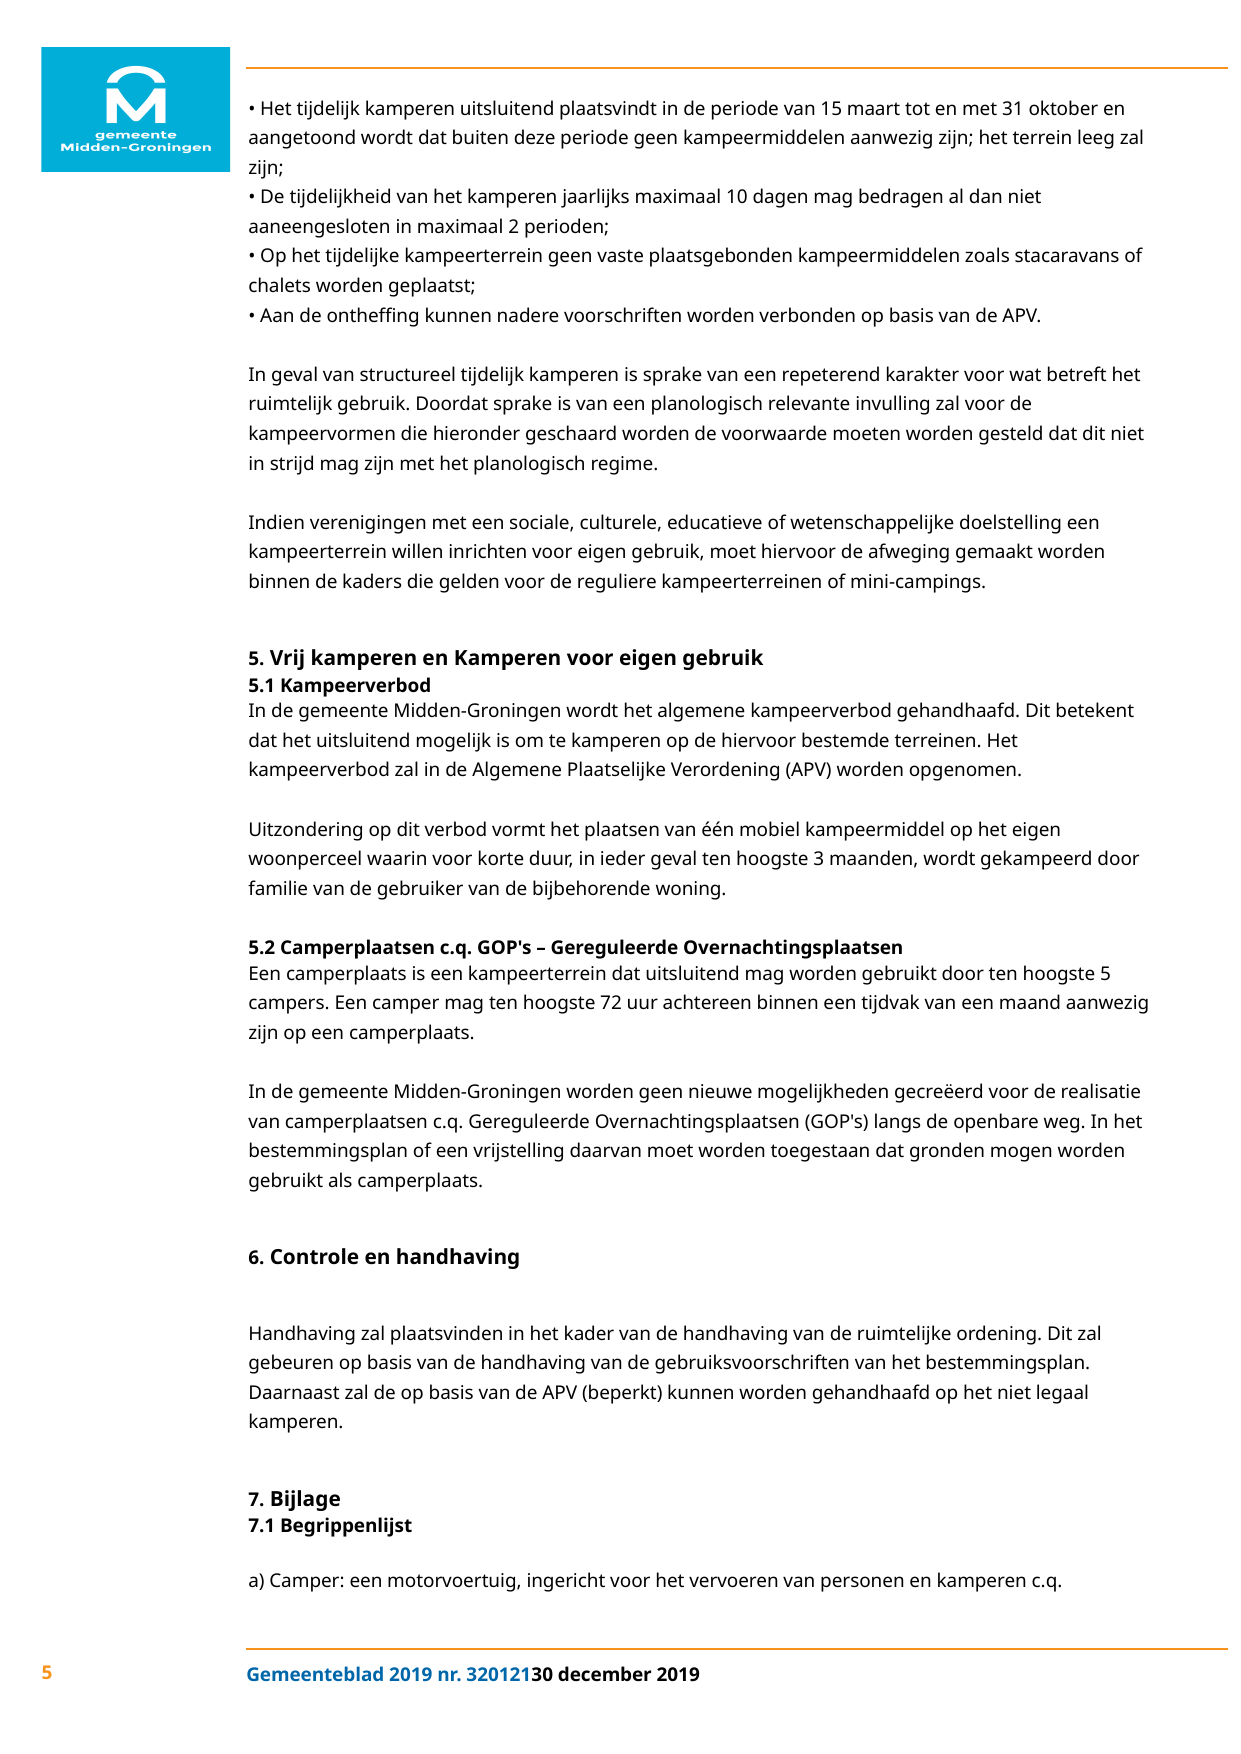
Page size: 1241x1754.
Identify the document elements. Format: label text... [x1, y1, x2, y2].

text In geval van structureel tijdelijk kamperen is sprake van een repeterend karakter voor wat betreft het ruimtelijk gebruik. Doordat sprake is van een planologisch relevante invulling zal voor de kampeervormen die hieronder geschaard worden de voorwaarde moeten worden gesteld dat dit niet in strijd mag zijn met het planologisch regime. [248, 361, 1152, 476]
picture [107, 89, 165, 122]
text Indien verenigingen met een sociale, culturele, educatieve of wetenschappelijke doelstelling een kampeerterrein willen inrichten voor eigen gebruik, moet hiervoor de afweging gemaakt worden binnen de kaders die gelden voor de reguliere kampeerterreinen of mini-campings. [248, 509, 1152, 594]
text In de gemeente Midden-Groningen worden geen nieuwe mogelijkheden gecreëerd voor de realisatie van camperplaatsen c.q. Gereguleerde Overnachtingsplaatsen (GOP's) langs de openbare weg. In het bestemmingsplan of een vrijstelling daarvan moet worden toegestaan dat gronden mogen worden gebruikt als camperplaats. [248, 1078, 1152, 1193]
text 5. Vrij kamperen en Kamperen voor eigen gebruik [248, 643, 1152, 672]
text • Het tijdelijk kamperen uitsluitend plaatsvindt in de periode van 15 maart tot en met 31 oktober en aangetoond wordt dat buiten deze periode geen kampeermiddelen aanwezig zijn; het terrein leeg zal zijn; [248, 95, 1152, 180]
text a) Camper: een motorvoertuig, ingericht voor het vervoeren van personen en kamperen c.q. [248, 1568, 1152, 1593]
text 5.1 Kampeerverbod [248, 672, 1152, 697]
picture [184, 146, 190, 153]
text In de gemeente Midden-Groningen wordt het algemene kampeerverbod gehandhaafd. Dit betekent dat het uitsluitend mogelijk is om te kamperen op de hiervoor bestemde terreinen. Het kampeerverbod zal in de Algemene Plaatselijke Verordening (APV) worden opgenomen. [248, 697, 1152, 782]
text Een camperplaats is een kampeerterrein dat uitsluitend mag worden gebruikt door ten hoogste 5 campers. Een camper mag ten hoogste 72 uur achtereen binnen een tijdvak van een maand aanwezig zijn op een camperplaats. [248, 960, 1152, 1045]
text 6. Controle en handhaving [248, 1242, 1152, 1271]
text 5.2 Camperplaatsen c.q. GOP's – Gereguleerde Overnachtingsplaatsen [248, 934, 1152, 960]
text 7.1 Begrippenlijst [248, 1512, 1152, 1538]
text • De tijdelijkheid van het kamperen jaarlijks maximaal 10 dagen mag bedragen al dan niet aaneengesloten in maximaal 2 perioden; [248, 183, 1152, 239]
text Uitzondering op dit verbod vormt het plaatsen van één mobiel kampeermiddel op het eigen woonperceel waarin voor korte duur, in ieder geval ten hoogste 3 maanden, wordt gekampeerd door familie van de gebruiker van de bijbehorende woning. [248, 816, 1152, 901]
text • Op het tijdelijke kampeerterrein geen vaste plaatsgebonden kampeermiddelen zoals stacaravans of chalets worden geplaatst; [248, 243, 1152, 298]
text 7. Bijlage [248, 1484, 1152, 1512]
text • Aan de ontheffing kunnen nadere voorschriften worden verbonden op basis van de APV. [248, 302, 1152, 328]
picture [108, 66, 164, 82]
text Handhaving zal plaatsvinden in het kader van de handhaving van de ruimtelijke ordening. Dit zal gebeuren op basis van de handhaving van de gebruiksvoorschriften van het bestemmingsplan. Daarnaast zal de op basis van de APV (beperkt) kunnen worden gehandhaafd op het niet legaal kamperen. [248, 1320, 1152, 1434]
